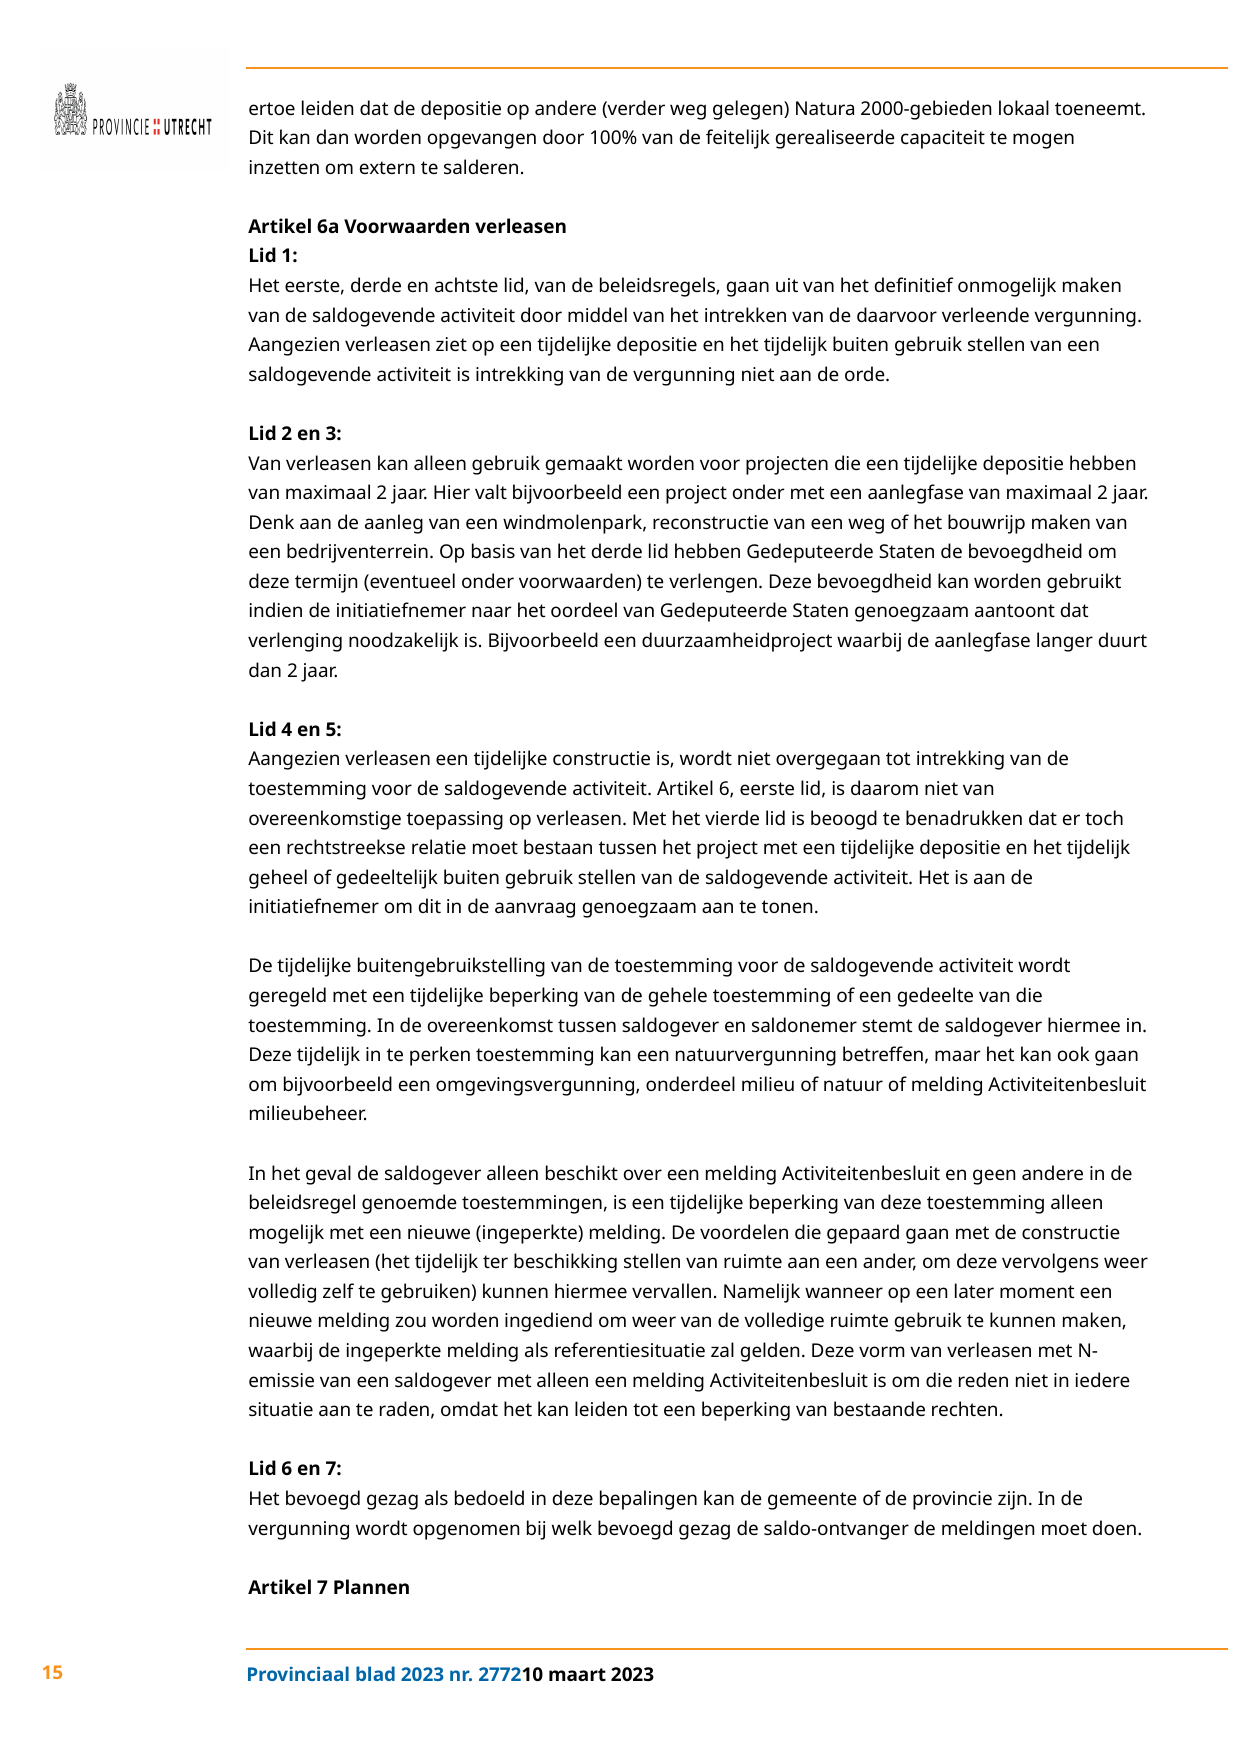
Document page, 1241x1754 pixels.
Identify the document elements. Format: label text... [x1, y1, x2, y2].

text Aangezien verleasen een tijdelijke constructie is, wordt niet overgegaan tot intrekking van de toestemming voor de saldogevende activiteit. Artikel 6, eerste lid, is daarom niet van overeenkomstige toepassing op verleasen. Met het vierde lid is beoogd te benadrukken dat er toch een rechtstreekse relatie moet bestaan tussen het project met een tijdelijke depositie en het tijdelijk geheel of gedeeltelijk buiten gebruik stellen van de saldogevende activiteit. Het is aan de initiatiefnemer om dit in de aanvraag genoegzaam aan te tonen. [248, 746, 1152, 919]
text De tijdelijke buitengebruikstelling van de toestemming voor de saldogevende activiteit wordt geregeld met een tijdelijke beperking van de gehele toestemming of een gedeelte van die toestemming. In de overeenkomst tussen saldogever en saldonemer stemt de saldogever hiermee in. Deze tijdelijk in te perken toestemming kan een natuurvergunning betreffen, maar het kan ook gaan om bijvoorbeeld een omgevingsvergunning, onderdeel milieu of natuur of melding Activiteitenbesluit milieubeheer. [248, 953, 1152, 1126]
text Lid 6 en 7: [248, 1456, 1152, 1481]
text Artikel 6a Voorwaarden verleasen [248, 213, 1152, 239]
picture [41, 47, 231, 172]
text Lid 1: [248, 243, 1152, 268]
text Artikel 7 Plannen [248, 1574, 1152, 1600]
text Van verleasen kan alleen gebruik gemaakt worden voor projecten die een tijdelijke depositie hebben van maximaal 2 jaar. Hier valt bijvoorbeeld een project onder met een aanlegfase van maximaal 2 jaar. Denk aan de aanleg van een windmolenpark, reconstructie van een weg of het bouwrijp maken van een bedrijventerrein. Op basis van het derde lid hebben Gedeputeerde Staten de bevoegdheid om deze termijn (eventueel onder voorwaarden) te verlengen. Deze bevoegdheid kan worden gebruikt indien de initiatiefnemer naar het oordeel van Gedeputeerde Staten genoegzaam aantoont dat verlenging noodzakelijk is. Bijvoorbeeld een duurzaamheidproject waarbij de aanlegfase langer duurt dan 2 jaar. [248, 450, 1152, 683]
text Het bevoegd gezag als bedoeld in deze bepalingen kan de gemeente of de provincie zijn. In de vergunning wordt opgenomen bij welk bevoegd gezag de saldo-ontvanger de meldingen moet doen. [248, 1485, 1152, 1541]
text Lid 2 en 3: [248, 420, 1152, 446]
text Lid 4 en 5: [248, 716, 1152, 742]
text In het geval de saldogever alleen beschikt over een melding Activiteitenbesluit en geen andere in de beleidsregel genoemde toestemmingen, is een tijdelijke beperking van deze toestemming alleen mogelijk met een nieuwe (ingeperkte) melding. De voordelen die gepaard gaan met de constructie van verleasen (het tijdelijk ter beschikking stellen van ruimte aan een ander, om deze vervolgens weer volledig zelf te gebruiken) kunnen hiermee vervallen. Namelijk wanneer op een later moment een nieuwe melding zou worden ingediend om weer van de volledige ruimte gebruik te kunnen maken, waarbij de ingeperkte melding als referentiesituatie zal gelden. Deze vorm van verleasen met N-emissie van een saldogever met alleen een melding Activiteitenbesluit is om die reden niet in iedere situatie aan te raden, omdat het kan leiden tot een beperking van bestaande rechten. [248, 1160, 1152, 1422]
text Het eerste, derde en achtste lid, van de beleidsregels, gaan uit van het definitief onmogelijk maken van de saldogevende activiteit door middel van het intrekken van de daarvoor verleende vergunning. Aangezien verleasen ziet op een tijdelijke depositie en het tijdelijk buiten gebruik stellen van een saldogevende activiteit is intrekking van de vergunning niet aan de orde. [248, 272, 1152, 387]
text ertoe leiden dat de depositie op andere (verder weg gelegen) Natura 2000-gebieden lokaal toeneemt. Dit kan dan worden opgevangen door 100% van de feitelijk gerealiseerde capaciteit te mogen inzetten om extern te salderen. [248, 95, 1152, 180]
